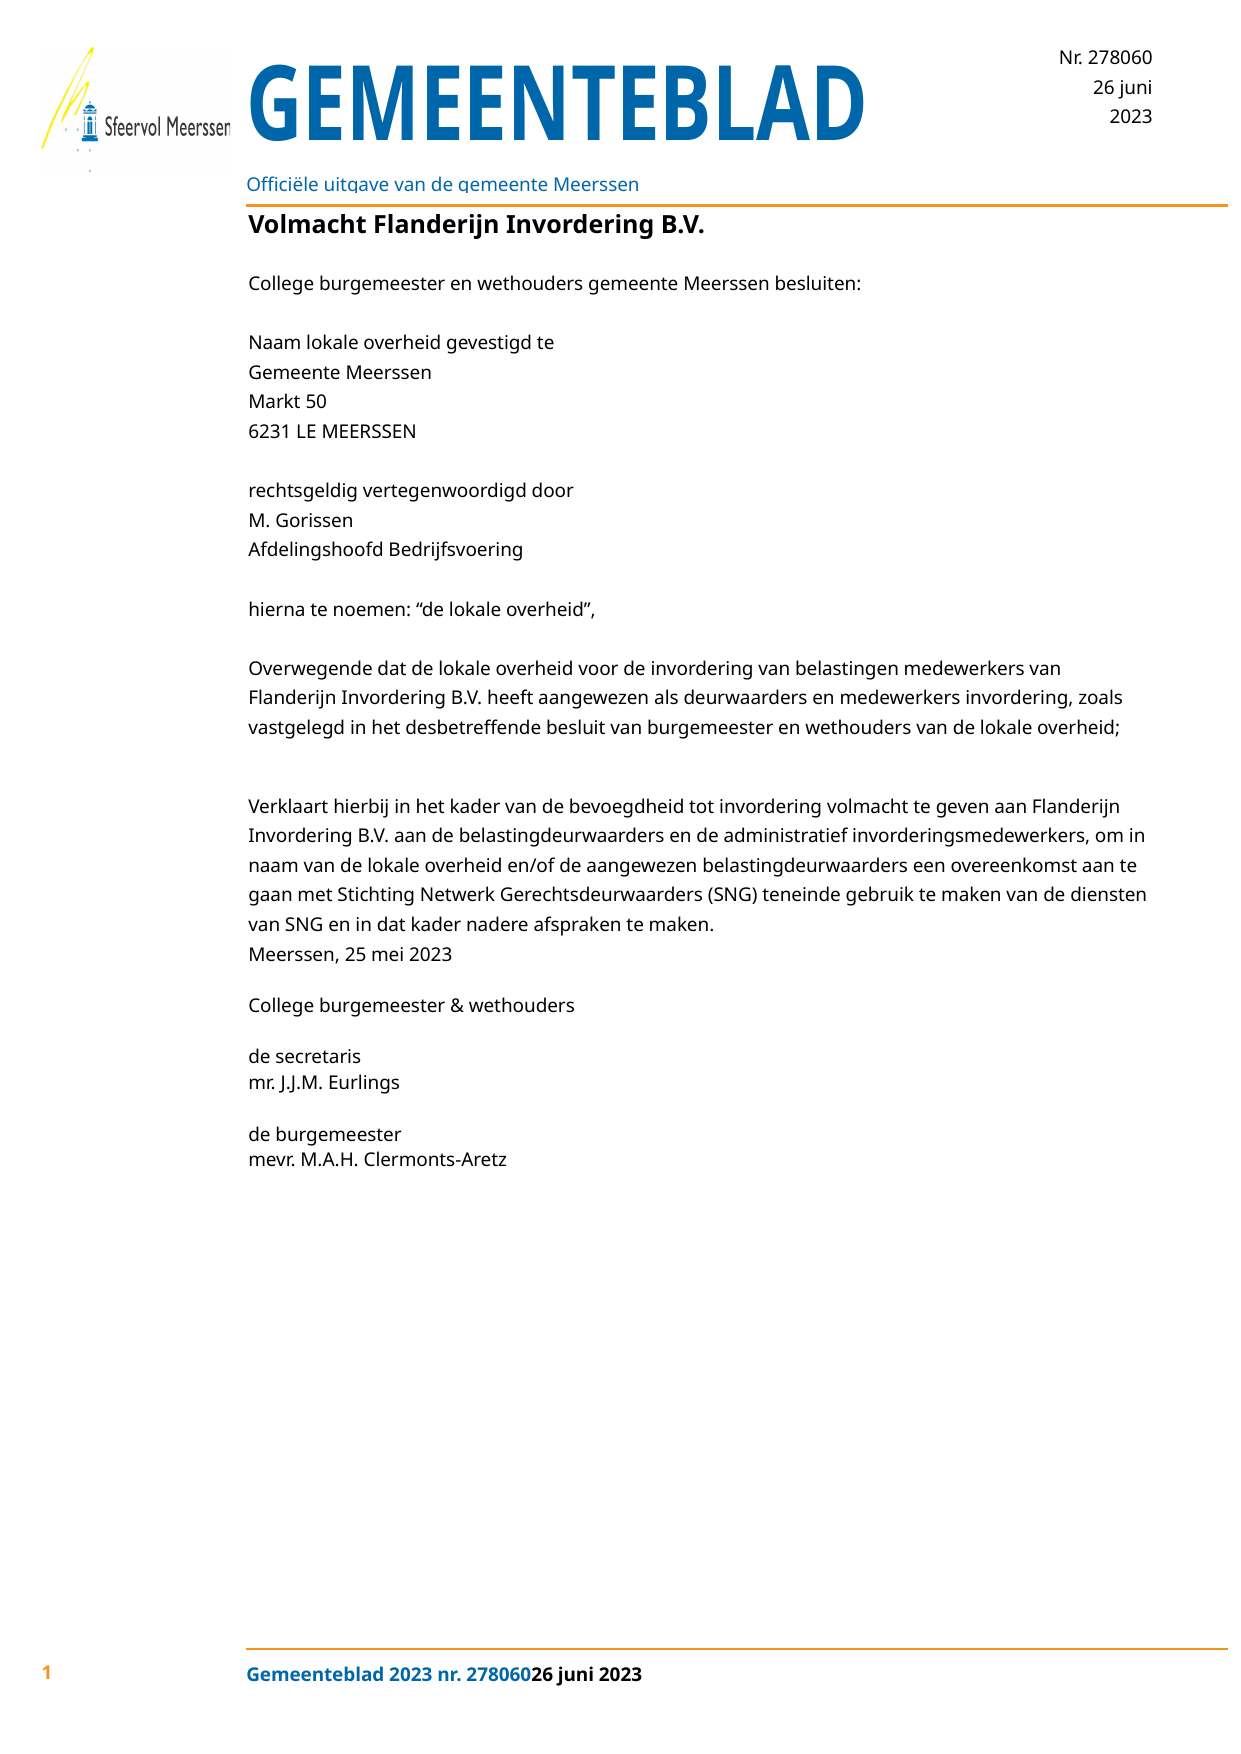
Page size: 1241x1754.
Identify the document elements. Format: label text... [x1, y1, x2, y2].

text hierna te noemen: “de lokale overheid”, [248, 596, 1152, 621]
text Afdelingshoofd Bedrijfsvoering [248, 537, 1152, 562]
text College burgemeester en wethouders gemeente Meerssen besluiten: [248, 270, 1152, 296]
text M. Gorissen [248, 507, 1152, 533]
picture [41, 47, 231, 172]
text 6231 LE MEERSSEN [248, 418, 1152, 444]
text de burgemeester [248, 1121, 1152, 1147]
text Overwegende dat de lokale overheid voor de invordering van belastingen medewerkers van Flanderijn Invordering B.V. heeft aangewezen als deurwaarders en medewerkers invordering, zoals vastgelegd in het desbetreffende besluit van burgemeester en wethouders van de lokale overheid; [248, 655, 1152, 740]
text mr. J.J.M. Eurlings [248, 1069, 1152, 1095]
text Markt 50 [248, 389, 1152, 414]
text de secretaris [248, 1044, 1152, 1069]
text Gemeente Meerssen [248, 359, 1152, 385]
text Verklaart hierbij in het kader van de bevoegdheid tot invordering volmacht te geven aan Flanderijn Invordering B.V. aan de belastingdeurwaarders en de administratief invorderingsmedewerkers, om in naam van de lokale overheid en/of de aangewezen belastingdeurwaarders een overeenkomst aan te gaan met Stichting Netwerk Gerechtsdeurwaarders (SNG) teneinde gebruik te maken van de diensten van SNG en in dat kader nadere afspraken te maken. [248, 793, 1152, 937]
text College burgemeester & wethouders [248, 992, 1152, 1018]
text Volmacht Flanderijn Invordering B.V. [248, 207, 1152, 241]
text Meerssen, 25 mei 2023 [248, 941, 1152, 967]
text rechtsgeldig vertegenwoordigd door [248, 477, 1152, 503]
text mevr. M.A.H. Clermonts-Aretz [248, 1147, 1152, 1172]
text Naam lokale overheid gevestigd te [248, 329, 1152, 355]
